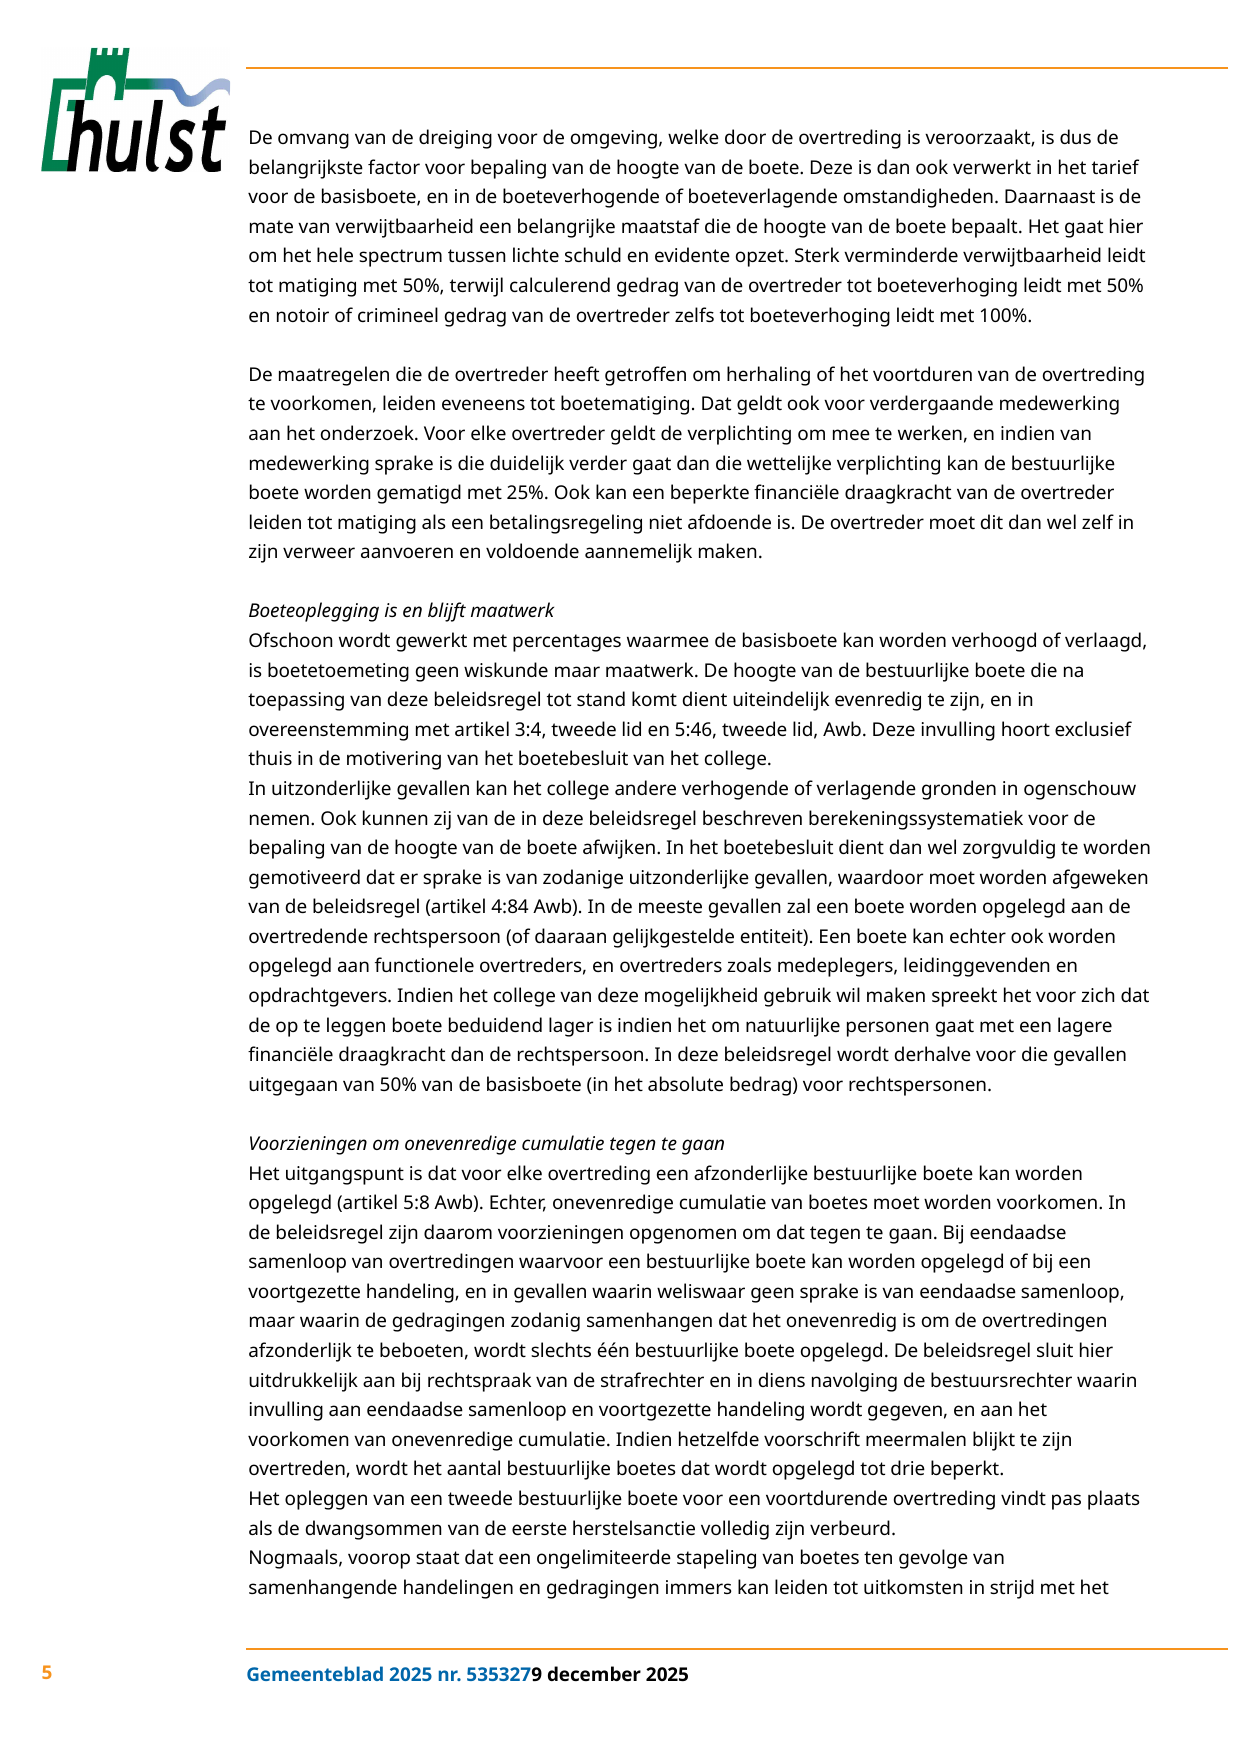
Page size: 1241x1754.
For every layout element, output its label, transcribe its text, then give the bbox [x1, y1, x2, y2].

text In uitzonderlijke gevallen kan het college andere verhogende of verlagende gronden in ogenschouw nemen. Ook kunnen zij van de in deze beleidsregel beschreven berekeningssystematiek voor de bepaling van de hoogte van de boete afwijken. In het boetebesluit dient dan wel zorgvuldig te worden gemotiveerd dat er sprake is van zodanige uitzonderlijke gevallen, waardoor moet worden afgeweken van de beleidsregel (artikel 4:84 Awb). In de meeste gevallen zal een boete worden opgelegd aan de overtredende rechtspersoon (of daaraan gelijkgestelde entiteit). Een boete kan echter ook worden opgelegd aan functionele overtreders, en overtreders zoals medeplegers, leidinggevenden en opdrachtgevers. Indien het college van deze mogelijkheid gebruik wil maken spreekt het voor zich dat de op te leggen boete beduidend lager is indien het om natuurlijke personen gaat met een lagere financiële draagkracht dan de rechtspersoon. In deze beleidsregel wordt derhalve voor die gevallen uitgegaan van 50% van de basisboete (in het absolute bedrag) voor rechtspersonen. [248, 775, 1152, 1097]
text De maatregelen die de overtreder heeft getroffen om herhaling of het voortduren van de overtreding te voorkomen, leiden eveneens tot boetematiging. Dat geldt ook voor verdergaande medewerking aan het onderzoek. Voor elke overtreder geldt de verplichting om mee te werken, en indien van medewerking sprake is die duidelijk verder gaat dan die wettelijke verplichting kan de bestuurlijke boete worden gematigd met 25%. Ook kan een beperkte financiële draagkracht van de overtreder leiden tot matiging als een betalingsregeling niet afdoende is. De overtreder moet dit dan wel zelf in zijn verweer aanvoeren en voldoende aannemelijk maken. [248, 361, 1152, 564]
text Voorzieningen om onevenredige cumulatie tegen te gaan [248, 1130, 1152, 1156]
text Nogmaals, voorop staat dat een ongelimiteerde stapeling van boetes ten gevolge van samenhangende handelingen en gedragingen immers kan leiden tot uitkomsten in strijd met het [248, 1544, 1152, 1600]
text Ofschoon wordt gewerkt met percentages waarmee de basisboete kan worden verhoogd of verlaagd, is boetetoemeting geen wiskunde maar maatwerk. De hoogte van de bestuurlijke boete die na toepassing van deze beleidsregel tot stand komt dient uiteindelijk evenredig te zijn, en in overeenstemming met artikel 3:4, tweede lid en 5:46, tweede lid, Awb. Deze invulling hoort exclusief thuis in de motivering van het boetebesluit van het college. [248, 627, 1152, 771]
text Het uitgangspunt is dat voor elke overtreding een afzonderlijke bestuurlijke boete kan worden opgelegd (artikel 5:8 Awb). Echter, onevenredige cumulatie van boetes moet worden voorkomen. In de beleidsregel zijn daarom voorzieningen opgenomen om dat tegen te gaan. Bij eendaadse samenloop van overtredingen waarvoor een bestuurlijke boete kan worden opgelegd of bij een voortgezette handeling, en in gevallen waarin weliswaar geen sprake is van eendaadse samenloop, maar waarin de gedragingen zodanig samenhangen dat het onevenredig is om de overtredingen afzonderlijk te beboeten, wordt slechts één bestuurlijke boete opgelegd. De beleidsregel sluit hier uitdrukkelijk aan bij rechtspraak van de strafrechter en in diens navolging de bestuursrechter waarin invulling aan eendaadse samenloop en voortgezette handeling wordt gegeven, en aan het voorkomen van onevenredige cumulatie. Indien hetzelfde voorschrift meermalen blijkt te zijn overtreden, wordt het aantal bestuurlijke boetes dat wordt opgelegd tot drie beperkt. [248, 1160, 1152, 1481]
text Het opleggen van een tweede bestuurlijke boete voor een voortdurende overtreding vindt pas plaats als de dwangsommen van de eerste herstelsanctie volledig zijn verbeurd. [248, 1485, 1152, 1541]
text Boeteoplegging is en blijft maatwerk [248, 598, 1152, 623]
text De omvang van de dreiging voor de omgeving, welke door de overtreding is veroorzaakt, is dus de belangrijkste factor voor bepaling van de hoogte van de boete. Deze is dan ook verwerkt in het tarief voor de basisboete, en in de boeteverhogende of boeteverlagende omstandigheden. Daarnaast is de mate van verwijtbaarheid een belangrijke maatstaf die de hoogte van de boete bepaalt. Het gaat hier om het hele spectrum tussen lichte schuld en evidente opzet. Sterk verminderde verwijtbaarheid leidt tot matiging met 50%, terwijl calculerend gedrag van de overtreder tot boeteverhoging leidt met 50% en notoir of crimineel gedrag van de overtreder zelfs tot boeteverhoging leidt met 100%. [248, 124, 1152, 328]
picture [41, 47, 231, 172]
